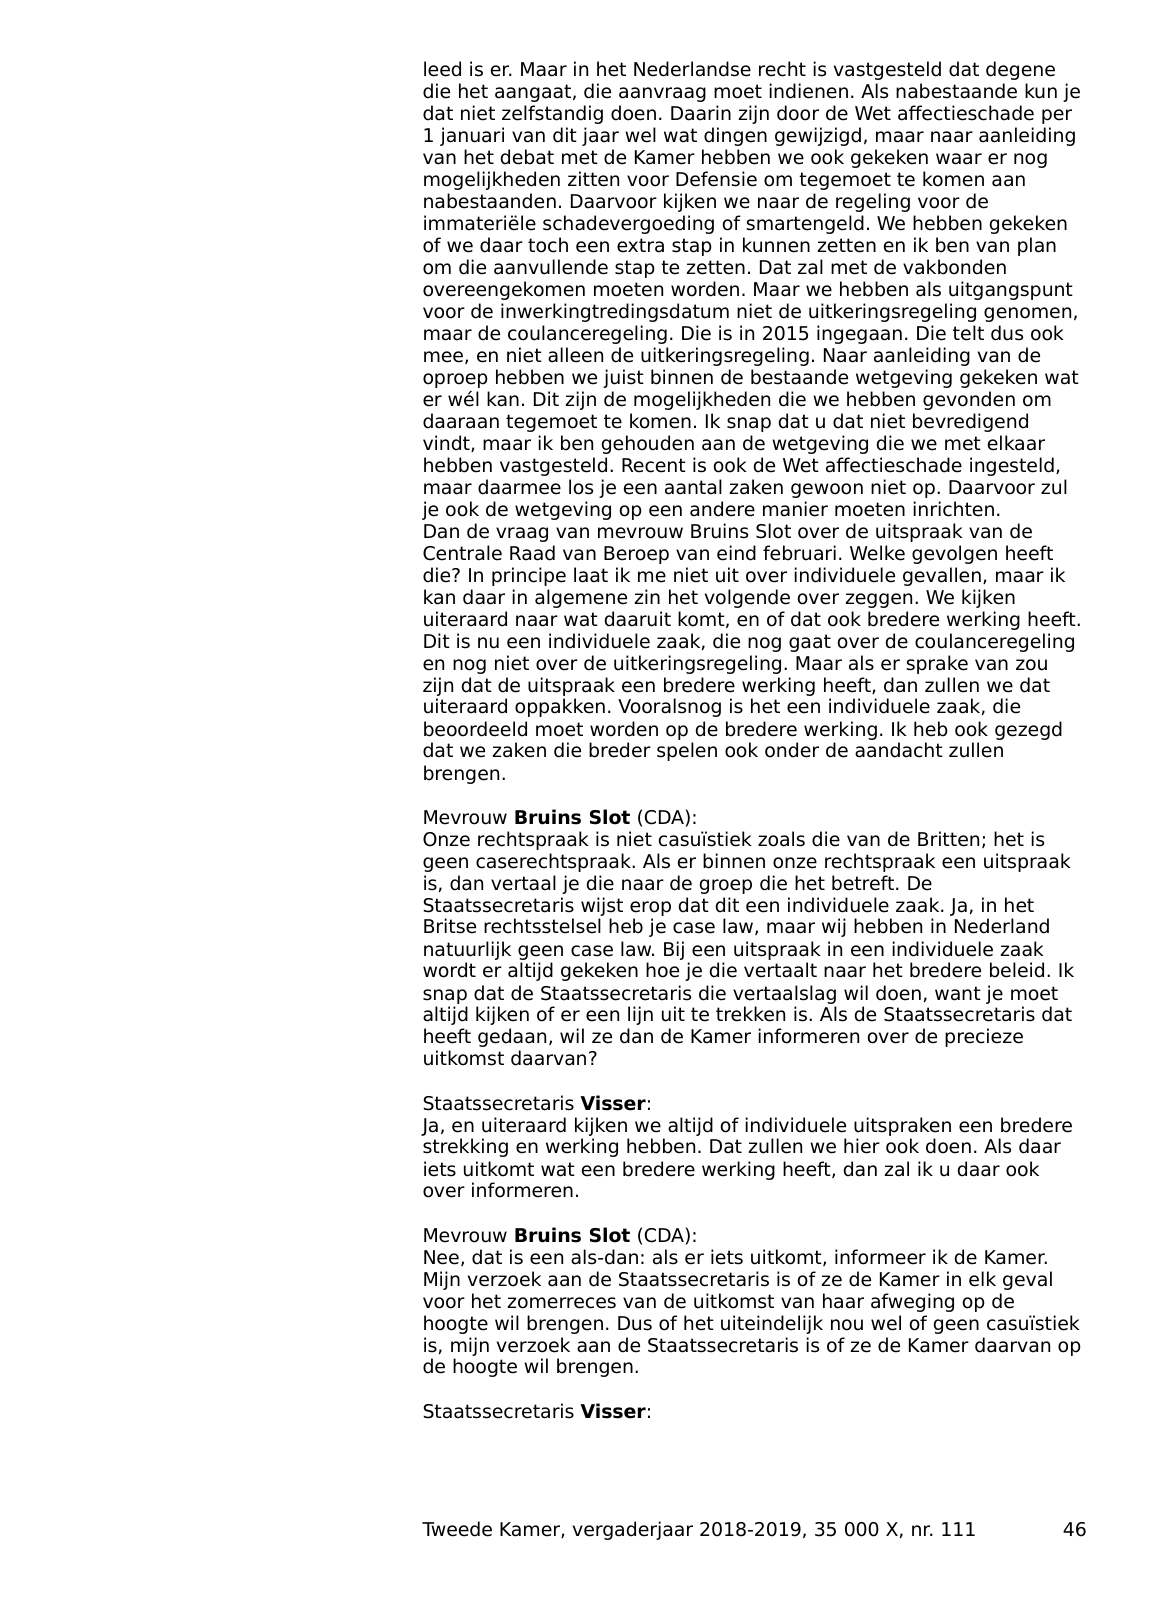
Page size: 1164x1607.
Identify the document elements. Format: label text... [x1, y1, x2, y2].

text Dan de vraag van mevrouw Bruins Slot over de uitspraak van de Centrale Raad van Beroep van eind februari. Welke gevolgen heeft die? In principe laat ik me niet uit over individuele gevallen, maar ik kan daar in algemene zin het volgende over zeggen. We kijken uiteraard naar wat daaruit komt, en of dat ook bredere werking heeft. Dit is nu een individuele zaak, die nog gaat over de coulanceregeling en nog niet over de uitkeringsregeling. Maar als er sprake van zou zijn dat de uitspraak een bredere werking heeft, dan zullen we dat uiteraard oppakken. Vooralsnog is het een individuele zaak, die beoordeeld moet worden op de bredere werking. Ik heb ook gezegd dat we zaken die breder spelen ook onder de aandacht zullen brengen. [422, 521, 1087, 784]
text Ja, en uiteraard kijken we altijd of individuele uitspraken een bredere strekking en werking hebben. Dat zullen we hier ook doen. Als daar iets uitkomt wat een bredere werking heeft, dan zal ik u daar ook over informeren. [422, 1114, 1087, 1202]
text Nee, dat is een als-dan: als er iets uitkomt, informeer ik de Kamer. Mijn verzoek aan de Staatssecretaris is of ze de Kamer in elk geval voor het zomerreces van de uitkomst van haar afweging op de hoogte wil brengen. Dus of het uiteindelijk nou wel of geen casuïstiek is, mijn verzoek aan de Staatssecretaris is of ze de Kamer daarvan op de hoogte wil brengen. [422, 1247, 1087, 1378]
text Onze rechtspraak is niet casuïstiek zoals die van de Britten; het is geen caserechtspraak. Als er binnen onze rechtspraak een uitspraak is, dan vertaal je die naar de groep die het betreft. De Staatssecretaris wijst erop dat dit een individuele zaak. Ja, in het Britse rechtsstelsel heb je case law, maar wij hebben in Nederland natuurlijk geen case law. Bij een uitspraak in een individuele zaak wordt er altijd gekeken hoe je die vertaalt naar het bredere beleid. Ik snap dat de Staatssecretaris die vertaalslag wil doen, want je moet altijd kijken of er een lijn uit te trekken is. Als de Staatssecretaris dat heeft gedaan, wil ze dan de Kamer informeren over de precieze uitkomst daarvan? [422, 828, 1087, 1070]
text Mevrouw Bruins Slot (CDA): [422, 1224, 1087, 1247]
text leed is er. Maar in het Nederlandse recht is vastgesteld dat degene die het aangaat, die aanvraag moet indienen. Als nabestaande kun je dat niet zelfstandig doen. Daarin zijn door de Wet affectieschade per 1 januari van dit jaar wel wat dingen gewijzigd, maar naar aanleiding van het debat met de Kamer hebben we ook gekeken waar er nog mogelijkheden zitten voor Defensie om tegemoet te komen aan nabestaanden. Daarvoor kijken we naar de regeling voor de immateriële schadevergoeding of smartengeld. We hebben gekeken of we daar toch een extra stap in kunnen zetten en ik ben van plan om die aanvullende stap te zetten. Dat zal met de vakbonden overeengekomen moeten worden. Maar we hebben als uitgangspunt voor de inwerkingtredingsdatum niet de uitkeringsregeling genomen, maar de coulanceregeling. Die is in 2015 ingegaan. Die telt dus ook mee, en niet alleen de uitkeringsregeling. Naar aanleiding van de oproep hebben we juist binnen de bestaande wetgeving gekeken wat er wél kan. Dit zijn de mogelijkheden die we hebben gevonden om daaraan tegemoet te komen. Ik snap dat u dat niet bevredigend vindt, maar ik ben gehouden aan de wetgeving die we met elkaar hebben vastgesteld. Recent is ook de Wet affectieschade ingesteld, maar daarmee los je een aantal zaken gewoon niet op. Daarvoor zul je ook de wetgeving op een andere manier moeten inrichten. [422, 59, 1087, 521]
text Staatssecretaris Visser: [422, 1401, 1087, 1423]
text Mevrouw Bruins Slot (CDA): [422, 807, 1087, 828]
text Staatssecretaris Visser: [422, 1092, 1087, 1114]
